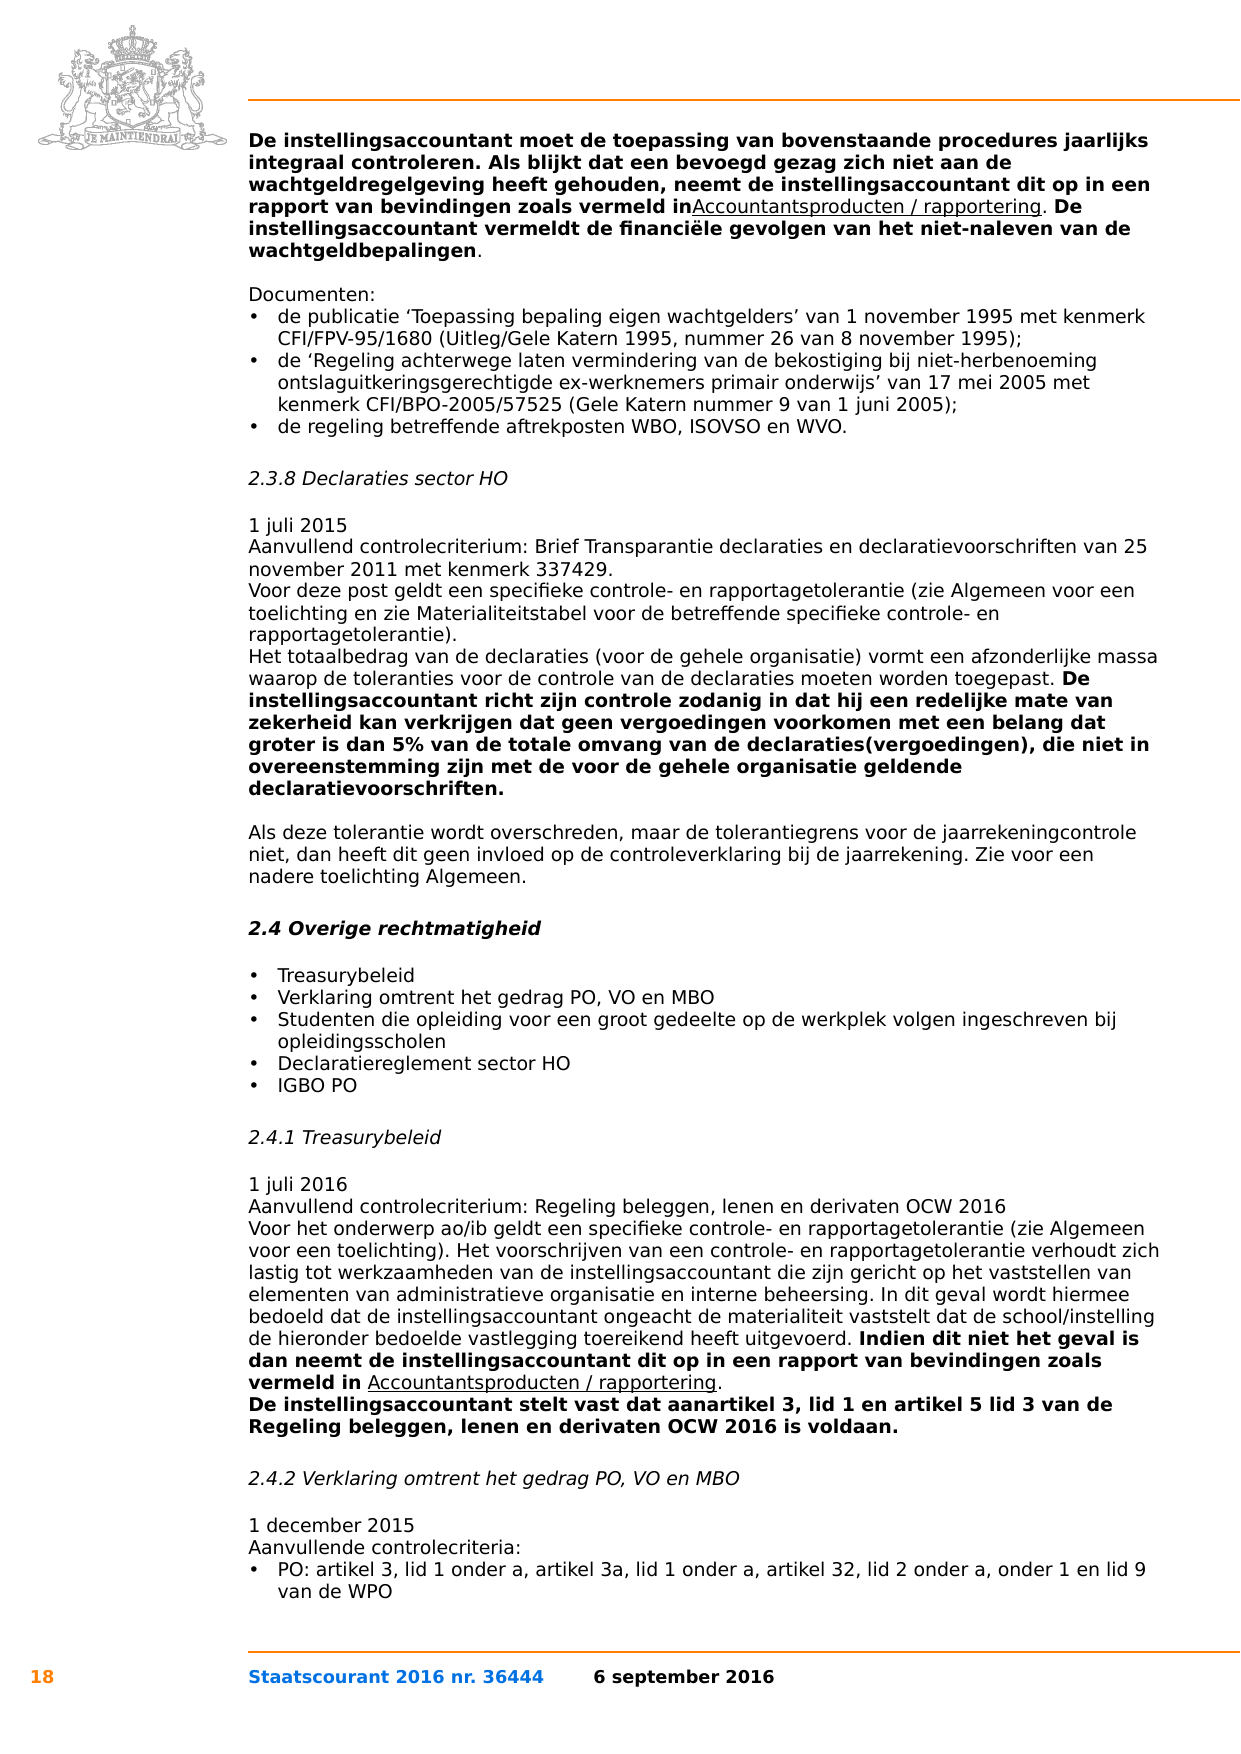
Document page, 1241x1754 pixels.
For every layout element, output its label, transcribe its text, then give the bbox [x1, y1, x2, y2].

text Het totaalbedrag van de declaraties (voor de gehele organisatie) vormt een afzonderlijke massa waarop de toleranties voor de controle van de declaraties moeten worden toegepast. De instellingsaccountant richt zijn controle zodanig in dat hij een redelijke mate van zekerheid kan verkrijgen dat geen vergoedingen voorkomen met een belang dat groter is dan 5% van de totale omvang van de declaraties(vergoedingen), die niet in overeenstemming zijn met de voor de gehele organisatie geldende declaratievoorschriften. [248, 646, 1163, 800]
text • Treasurybeleid [248, 965, 1163, 987]
text • de ‘Regeling achterwege laten vermindering van de bekostiging bij niet-herbenoeming ontslaguitkeringsgerechtigde ex-werknemers primair onderwijs’ van 17 mei 2005 met kenmerk CFI/BPO-2005/57525 (Gele Katern nummer 9 van 1 juni 2005); [248, 349, 1163, 416]
text 1 juli 2015 [248, 514, 1163, 536]
text • de regeling betreffende aftrekposten WBO, ISOVSO en WVO. [248, 416, 1163, 437]
subtitle 2.4 Overige rechtmatigheid [248, 918, 1163, 940]
text Voor deze post geldt een specifieke controle- en rapportagetolerantie (zie Algemeen voor een toelichting en zie Materialiteitstabel voor de betreffende specifieke controle- en rapportagetolerantie). [248, 580, 1163, 646]
text Aanvullend controlecriterium: Brief Transparantie declaraties en declaratievoorschriften van 25 november 2011 met kenmerk 337429. [248, 536, 1163, 580]
text De instellingsaccountant stelt vast dat aanartikel 3, lid 1 en artikel 5 lid 3 van de Regeling beleggen, lenen en derivaten OCW 2016 is voldaan. [248, 1394, 1163, 1438]
text • PO: artikel 3, lid 1 onder a, artikel 3a, lid 1 onder a, artikel 32, lid 2 onder a, onder 1 en lid 9 van de WPO [248, 1558, 1163, 1602]
text • IGBO PO [248, 1075, 1163, 1097]
text • de publicatie ‘Toepassing bepaling eigen wachtgelders’ van 1 november 1995 met kenmerk CFI/FPV-95/1680 (Uitleg/Gele Katern 1995, nummer 26 van 8 november 1995); [248, 306, 1163, 349]
text De instellingsaccountant moet de toepassing van bovenstaande procedures jaarlijks integraal controleren. Als blijkt dat een bevoegd gezag zich niet aan de wachtgeldregelgeving heeft gehouden, neemt de instellingsaccountant dit op in een rapport van bevindingen zoals vermeld inAccountantsproducten / rapportering. De instellingsaccountant vermeldt de financiële gevolgen van het niet-naleven van de wachtgeldbepalingen. [248, 130, 1163, 262]
text • Verklaring omtrent het gedrag PO, VO en MBO [248, 987, 1163, 1009]
text • Studenten die opleiding voor een groot gedeelte op de werkplek volgen ingeschreven bij opleidingsscholen [248, 1009, 1163, 1053]
text • Declaratiereglement sector HO [248, 1053, 1163, 1075]
text Aanvullend controlecriterium: Regeling beleggen, lenen en derivaten OCW 2016 [248, 1196, 1163, 1218]
subtitle 2.4.1 Treasurybeleid [248, 1127, 1163, 1149]
text Als deze tolerantie wordt overschreden, maar de tolerantiegrens voor de jaarrekeningcontrole niet, dan heeft dit geen invloed op de controleverklaring bij de jaarrekening. Zie voor een nadere toelichting Algemeen. [248, 822, 1163, 888]
text Aanvullende controlecriteria: [248, 1537, 1163, 1558]
text 1 december 2015 [248, 1514, 1163, 1537]
text Documenten: [248, 284, 1163, 306]
picture [38, 25, 227, 150]
subtitle 2.4.2 Verklaring omtrent het gedrag PO, VO en MBO [248, 1468, 1163, 1489]
subtitle 2.3.8 Declaraties sector HO [248, 467, 1163, 489]
text Voor het onderwerp ao/ib geldt een specifieke controle- en rapportagetolerantie (zie Algemeen voor een toelichting). Het voorschrijven van een controle- en rapportagetolerantie verhoudt zich lastig tot werkzaamheden van de instellingsaccountant die zijn gericht op het vaststellen van elementen van administratieve organisatie en interne beheersing. In dit geval wordt hiermee bedoeld dat de instellingsaccountant ongeacht de materialiteit vaststelt dat de school/instelling de hieronder bedoelde vastlegging toereikend heeft uitgevoerd. Indien dit niet het geval is dan neemt de instellingsaccountant dit op in een rapport van bevindingen zoals vermeld in Accountantsproducten / rapportering. [248, 1218, 1163, 1394]
text 1 juli 2016 [248, 1174, 1163, 1196]
